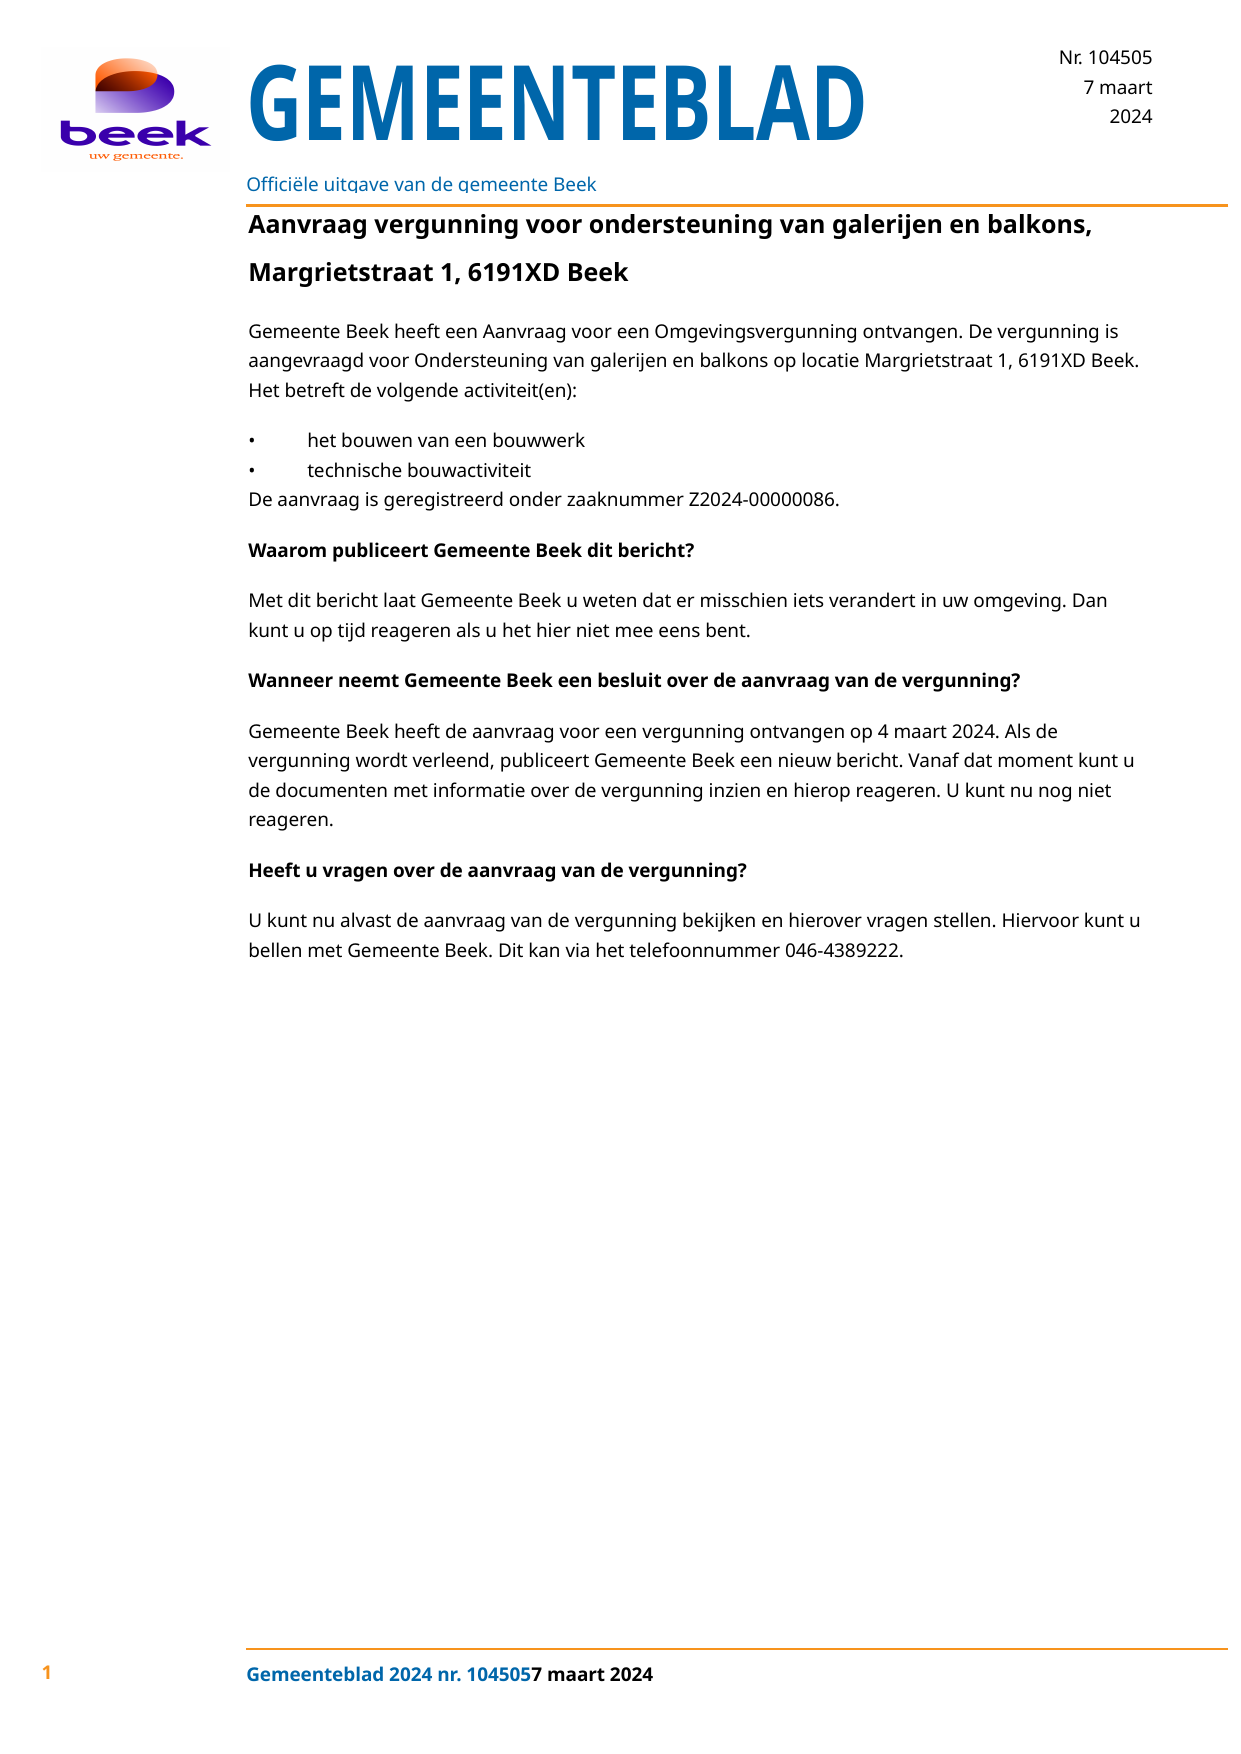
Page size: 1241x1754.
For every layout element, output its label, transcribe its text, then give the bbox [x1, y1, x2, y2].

text De aanvraag is geregistreerd onder zaaknummer Z2024-00000086. [248, 487, 1152, 512]
text Heeft u vragen over de aanvraag van de vergunning? [248, 857, 1152, 883]
picture [41, 47, 231, 172]
text Met dit bericht laat Gemeente Beek u weten dat er misschien iets verandert in uw omgeving. Dan kunt u op tijd reageren als u het hier niet mee eens bent. [248, 587, 1152, 643]
text Gemeente Beek heeft de aanvraag voor een vergunning ontvangen op 4 maart 2024. Als de vergunning wordt verleend, publiceert Gemeente Beek een nieuw bericht. Vanaf dat moment kunt u de documenten met informatie over de vergunning inzien en hierop reageren. U kunt nu nog niet reageren. [248, 718, 1152, 832]
text Wanneer neemt Gemeente Beek een besluit over de aanvraag van de vergunning? [248, 667, 1152, 693]
text Waarom publiceert Gemeente Beek dit bericht? [248, 537, 1152, 563]
text Gemeente Beek heeft een Aanvraag voor een Omgevingsvergunning ontvangen. De vergunning is aangevraagd voor Ondersteuning van galerijen en balkons op locatie Margrietstraat 1, 6191XD Beek. Het betreft de volgende activiteit(en): [248, 318, 1152, 403]
text U kunt nu alvast de aanvraag van de vergunning bekijken en hierover vragen stellen. Hiervoor kunt u bellen met Gemeente Beek. Dit kan via het telefoonnummer 046-4389222. [248, 907, 1152, 963]
text Aanvraag vergunning voor ondersteuning van galerijen en balkons, Margrietstraat 1, 6191XD Beek [248, 207, 1152, 288]
list het bouwen van een bouwwerk [248, 427, 1152, 453]
list technische bouwactiviteit [248, 457, 1152, 483]
